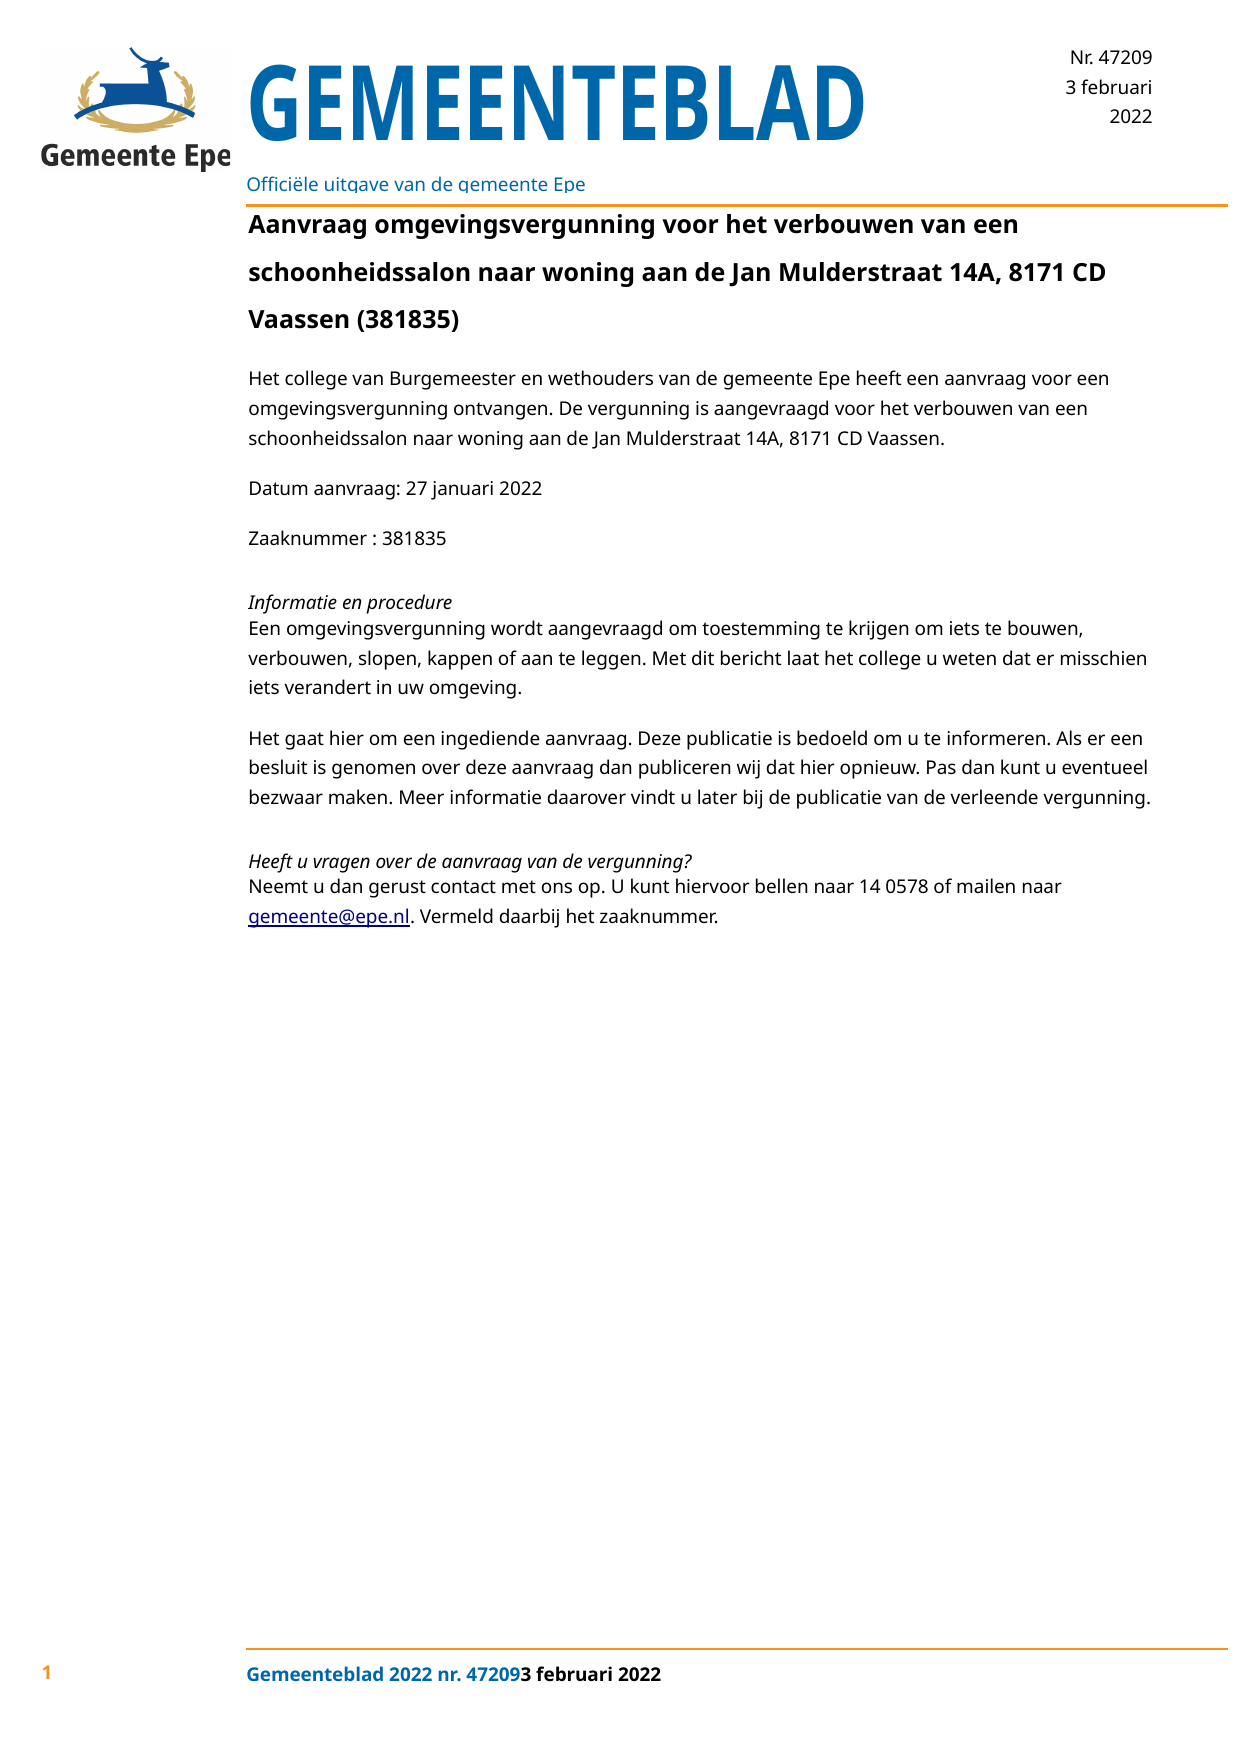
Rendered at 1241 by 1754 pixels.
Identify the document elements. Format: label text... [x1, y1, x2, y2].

text Neemt u dan gerust contact met ons op. U kunt hiervoor bellen naar 14 0578 of mailen naar gemeente@epe.nl. Vermeld daarbij het zaaknummer. [248, 874, 1152, 929]
text Zaaknummer : 381835 [248, 526, 1152, 551]
text Heeft u vragen over de aanvraag van de vergunning? [248, 848, 1152, 874]
text Informatie en procedure [248, 589, 1152, 615]
text Het college van Burgemeester en wethouders van de gemeente Epe heeft een aanvraag voor een omgevingsvergunning ontvangen. De vergunning is aangevraagd voor het verbouwen van een schoonheidssalon naar woning aan de Jan Mulderstraat 14A, 8171 CD Vaassen. [248, 366, 1152, 450]
text Een omgevingsvergunning wordt aangevraagd om toestemming te krijgen om iets te bouwen, verbouwen, slopen, kappen of aan te leggen. Met dit bericht laat het college u weten dat er misschien iets verandert in uw omgeving. [248, 615, 1152, 700]
text Aanvraag omgevingsvergunning voor het verbouwen van een schoonheidssalon naar woning aan de Jan Mulderstraat 14A, 8171 CD Vaassen (381835) [248, 207, 1152, 336]
text Datum aanvraag: 27 januari 2022 [248, 475, 1152, 501]
picture [41, 47, 231, 172]
text Het gaat hier om een ingediende aanvraag. Deze publicatie is bedoeld om u te informeren. Als er een besluit is genomen over deze aanvraag dan publiceren wij dat hier opnieuw. Pas dan kunt u eventueel bezwaar maken. Meer informatie daarover vindt u later bij de publicatie van de verleende vergunning. [248, 725, 1152, 810]
